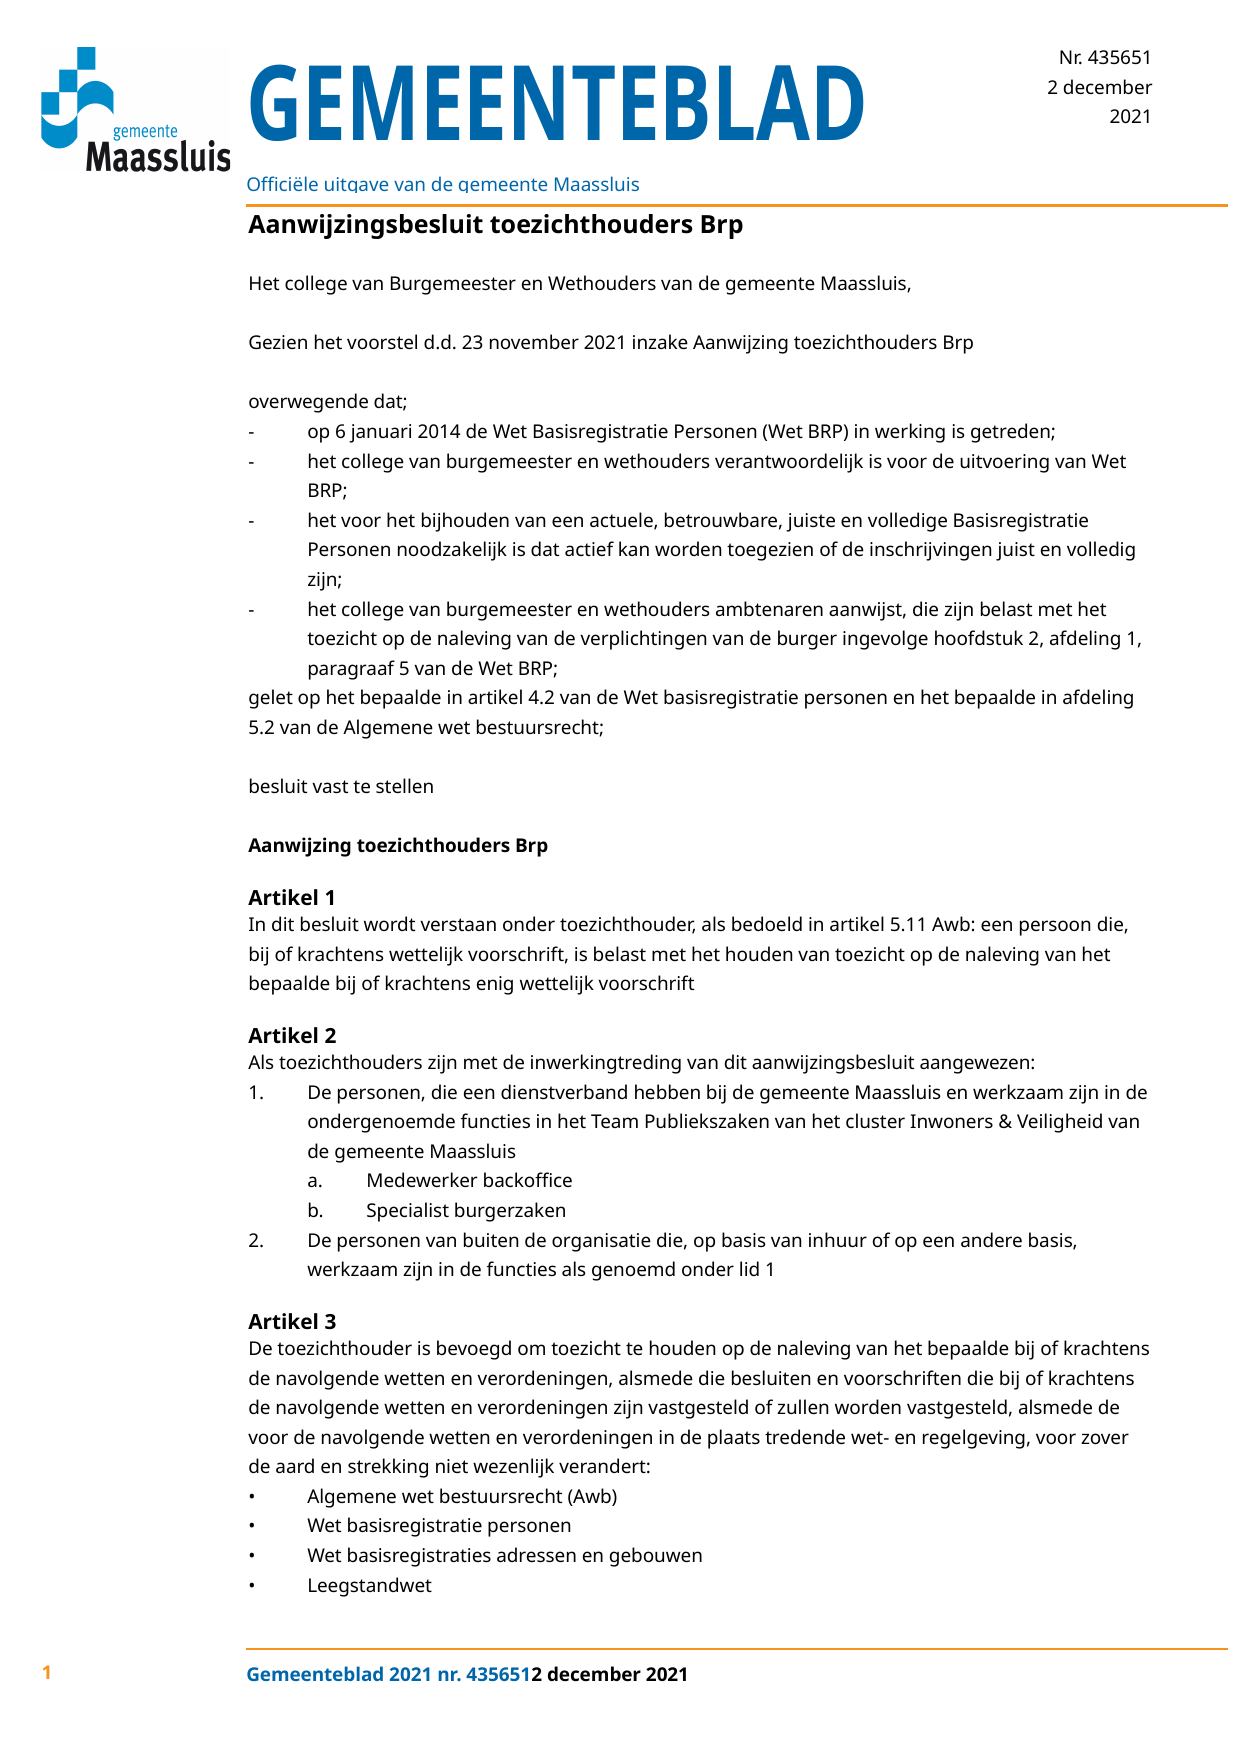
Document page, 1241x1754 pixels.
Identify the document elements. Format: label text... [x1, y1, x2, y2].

text Artikel 1 [248, 883, 1152, 911]
list het college van burgemeester en wethouders verantwoordelijk is voor de uitvoering van Wet BRP; [248, 448, 1152, 503]
text Het college van Burgemeester en Wethouders van de gemeente Maassluis, [248, 270, 1152, 296]
list het college van burgemeester en wethouders ambtenaren aanwijst, die zijn belast met het toezicht op de naleving van de verplichtingen van de burger ingevolge hoofdstuk 2, afdeling 1, paragraaf 5 van de Wet BRP; [248, 596, 1152, 681]
text In dit besluit wordt verstaan onder toezichthouder, als bedoeld in artikel 5.11 Awb: een persoon die, bij of krachtens wettelijk voorschrift, is belast met het houden van toezicht op de naleving van het bepaalde bij of krachtens enig wettelijk voorschrift [248, 911, 1152, 996]
list Leegstandwet [248, 1572, 1152, 1598]
text Gezien het voorstel d.d. 23 november 2021 inzake Aanwijzing toezichthouders Brp [248, 329, 1152, 355]
list op 6 januari 2014 de Wet Basisregistratie Personen (Wet BRP) in werking is getreden; [248, 418, 1152, 444]
list Algemene wet bestuursrecht (Awb) [248, 1483, 1152, 1509]
text Als toezichthouders zijn met de inwerkingtreding van dit aanwijzingsbesluit aangewezen: [248, 1049, 1152, 1075]
text gelet op het bepaalde in artikel 4.2 van de Wet basisregistratie personen en het bepaalde in afdeling 5.2 van de Algemene wet bestuursrecht; [248, 684, 1152, 740]
text overwegende dat; [248, 389, 1152, 414]
picture [41, 47, 77, 92]
list Wet basisregistratie personen [248, 1513, 1152, 1538]
text besluit vast te stellen [248, 773, 1152, 799]
text Artikel 2 [248, 1021, 1152, 1049]
list Medewerker backoffice [307, 1168, 1152, 1193]
text Aanwijzingsbesluit toezichthouders Brp [248, 207, 1152, 241]
text De toezichthouder is bevoegd om toezicht te houden op de naleving van het bepaalde bij of krachtens de navolgende wetten en verordeningen, alsmede die besluiten en voorschriften die bij of krachtens de navolgende wetten en verordeningen zijn vastgesteld of zullen worden vastgesteld, alsmede de voor de navolgende wetten en verordeningen in de plaats tredende wet- en regelgeving, voor zover de aard en strekking niet wezenlijk verandert: [248, 1335, 1152, 1479]
picture [41, 47, 231, 172]
list het voor het bijhouden van een actuele, betrouwbare, juiste en volledige Basisregistratie Personen noodzakelijk is dat actief kan worden toegezien of de inschrijvingen juist en volledig zijn; [248, 507, 1152, 592]
text Artikel 3 [248, 1307, 1152, 1335]
text Aanwijzing toezichthouders Brp [248, 832, 1152, 858]
list Wet basisregistraties adressen en gebouwen [248, 1542, 1152, 1568]
list De personen, die een dienstverband hebben bij de gemeente Maassluis en werkzaam zijn in de ondergenoemde functies in het Team Publiekszaken van het cluster Inwoners & Veiligheid van de gemeente Maassluis [248, 1079, 1152, 1164]
list Specialist burgerzaken [307, 1197, 1152, 1223]
list De personen van buiten de organisatie die, op basis van inhuur of op een andere basis, werkzaam zijn in de functies als genoemd onder lid 1 [248, 1227, 1152, 1282]
